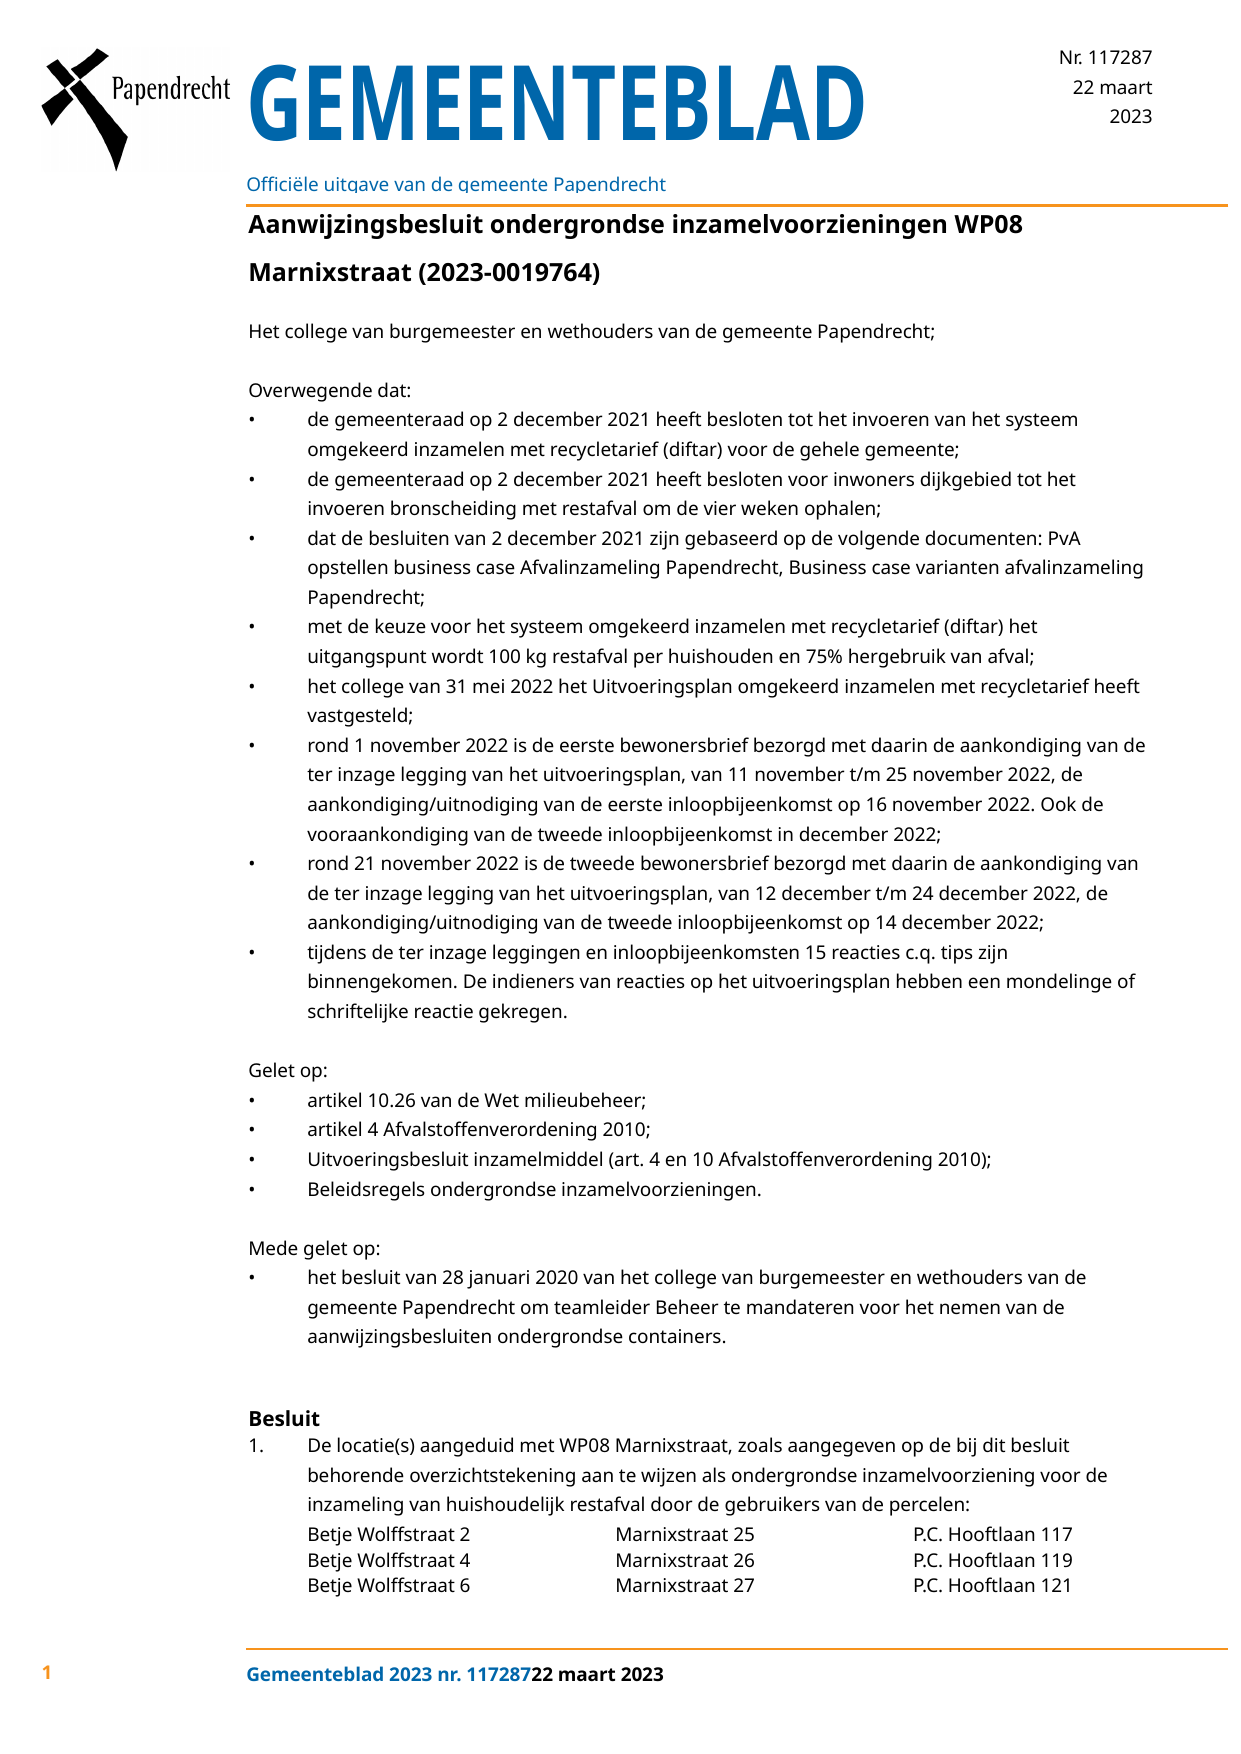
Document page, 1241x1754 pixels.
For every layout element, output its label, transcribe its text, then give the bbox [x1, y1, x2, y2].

list artikel 4 Afvalstoffenverordening 2010; [248, 1117, 1152, 1142]
text Overwegende dat: [248, 377, 1152, 403]
list de gemeenteraad op 2 december 2021 heeft besloten voor inwoners dijkgebied tot het invoeren bronscheiding met restafval om de vier weken ophalen; [248, 466, 1152, 521]
table_cell P.C. Hooftlaan 119 [854, 1547, 1152, 1572]
text Aanwijzingsbesluit ondergrondse inzamelvoorzieningen WP08 Marnixstraat (2023-0019764) [248, 207, 1152, 288]
list met de keuze voor het systeem omgekeerd inzamelen met recycletarief (diftar) het uitgangspunt wordt 100 kg restafval per huishouden en 75% hergebruik van afval; [248, 614, 1152, 669]
list dat de besluiten van 2 december 2021 zijn gebaseerd op de volgende documenten: PvA opstellen business case Afvalinzameling Papendrecht, Business case varianten afvalinzameling Papendrecht; [248, 525, 1152, 610]
text Mede gelet op: [248, 1235, 1152, 1261]
list De locatie(s) aangeduid met WP08 Marnixstraat, zoals aangegeven op de bij dit besluit behorende overzichtstekening aan te wijzen als ondergrondse inzamelvoorziening voor de inzameling van huishoudelijk restafval door de gebruikers van de percelen: [248, 1432, 1152, 1517]
table_cell Betje Wolffstraat 4 [248, 1547, 556, 1572]
text Besluit [248, 1404, 1152, 1432]
list tijdens de ter inzage leggingen en inloopbijeenkomsten 15 reacties c.q. tips zijn binnengekomen. De indieners van reacties op het uitvoeringsplan hebben een mondelinge of schriftelijke reactie gekregen. [248, 939, 1152, 1024]
table_header P.C. Hooftlaan 117 [854, 1521, 1152, 1547]
list Beleidsregels ondergrondse inzamelvoorzieningen. [248, 1176, 1152, 1202]
table_header Marnixstraat 25 [556, 1521, 854, 1547]
table_cell P.C. Hooftlaan 121 [854, 1573, 1152, 1598]
list artikel 10.26 van de Wet milieubeheer; [248, 1087, 1152, 1113]
list rond 21 november 2022 is de tweede bewonersbrief bezorgd met daarin de aankondiging van de ter inzage legging van het uitvoeringsplan, van 12 december t/m 24 december 2022, de aankondiging/uitnodiging van de tweede inloopbijeenkomst op 14 december 2022; [248, 850, 1152, 935]
table_cell Marnixstraat 27 [556, 1573, 854, 1598]
list het besluit van 28 januari 2020 van het college van burgemeester en wethouders van de gemeente Papendrecht om teamleider Beheer te mandateren voor het nemen van de aanwijzingsbesluiten ondergrondse containers. [248, 1264, 1152, 1349]
list de gemeenteraad op 2 december 2021 heeft besloten tot het invoeren van het systeem omgekeerd inzamelen met recycletarief (diftar) voor de gehele gemeente; [248, 407, 1152, 462]
text Gelet op: [248, 1057, 1152, 1083]
text Het college van burgemeester en wethouders van de gemeente Papendrecht; [248, 318, 1152, 344]
list Uitvoeringsbesluit inzamelmiddel (art. 4 en 10 Afvalstoffenverordening 2010); [248, 1146, 1152, 1172]
picture [41, 47, 231, 172]
table_cell Betje Wolffstraat 6 [248, 1573, 556, 1598]
list het college van 31 mei 2022 het Uitvoeringsplan omgekeerd inzamelen met recycletarief heeft vastgesteld; [248, 673, 1152, 728]
list rond 1 november 2022 is de eerste bewonersbrief bezorgd met daarin de aankondiging van de ter inzage legging van het uitvoeringsplan, van 11 november t/m 25 november 2022, de aankondiging/uitnodiging van de eerste inloopbijeenkomst op 16 november 2022. Ook de vooraankondiging van de tweede inloopbijeenkomst in december 2022; [248, 732, 1152, 847]
table_cell Marnixstraat 26 [556, 1547, 854, 1572]
table_header Betje Wolffstraat 2 [248, 1521, 556, 1547]
